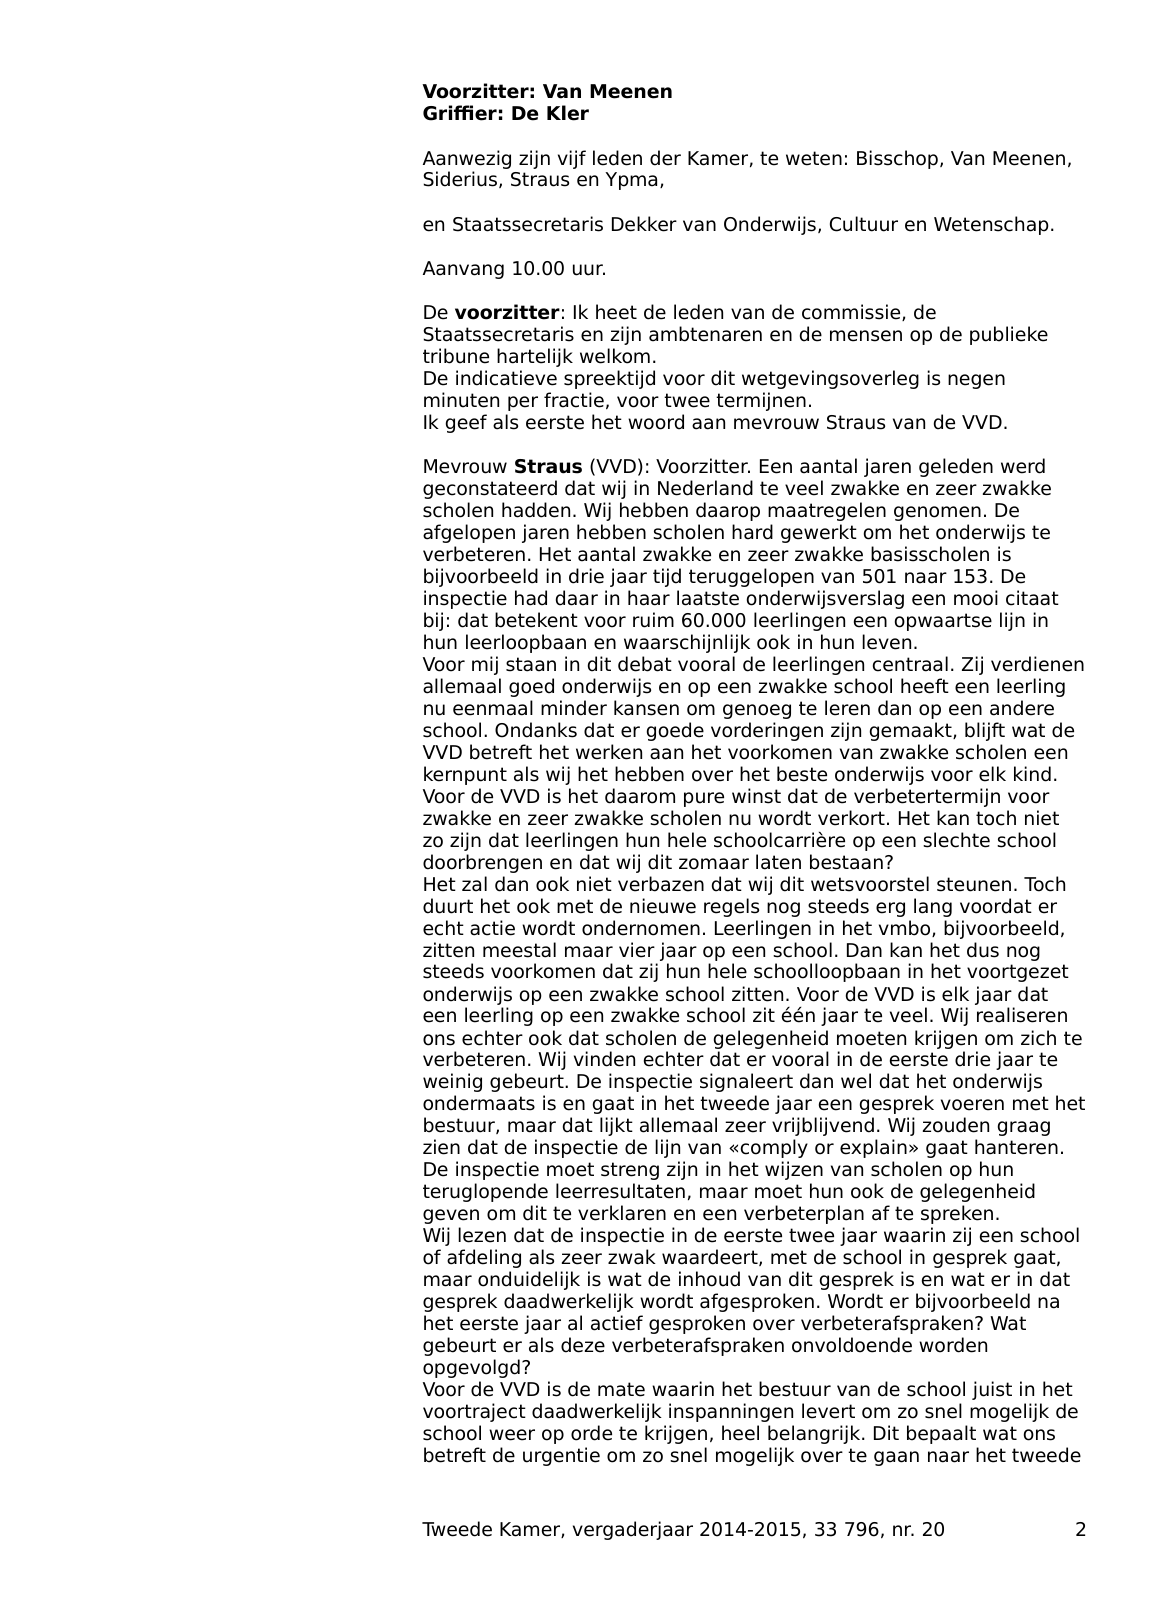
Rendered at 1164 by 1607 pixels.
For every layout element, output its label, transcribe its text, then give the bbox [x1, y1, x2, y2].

text De voorzitter: Ik heet de leden van de commissie, de Staatssecretaris en zijn ambtenaren en de mensen op de publieke tribune hartelijk welkom. [422, 302, 1087, 368]
text Mevrouw Straus (VVD): Voorzitter. Een aantal jaren geleden werd geconstateerd dat wij in Nederland te veel zwakke en zeer zwakke scholen hadden. Wij hebben daarop maatregelen genomen. De afgelopen jaren hebben scholen hard gewerkt om het onderwijs te verbeteren. Het aantal zwakke en zeer zwakke basisscholen is bijvoorbeeld in drie jaar tijd teruggelopen van 501 naar 153. De inspectie had daar in haar laatste onderwijsverslag een mooi citaat bij: dat betekent voor ruim 60.000 leerlingen een opwaartse lijn in hun leerloopbaan en waarschijnlijk ook in hun leven. [422, 456, 1087, 654]
text Ik geef als eerste het woord aan mevrouw Straus van de VVD. [422, 412, 1087, 434]
text Voorzitter: Van Meenen [422, 81, 1087, 103]
text Voor mij staan in dit debat vooral de leerlingen centraal. Zij verdienen allemaal goed onderwijs en op een zwakke school heeft een leerling nu eenmaal minder kansen om genoeg te leren dan op een andere school. Ondanks dat er goede vorderingen zijn gemaakt, blijft wat de VVD betreft het werken aan het voorkomen van zwakke scholen een kernpunt als wij het hebben over het beste onderwijs voor elk kind. Voor de VVD is het daarom pure winst dat de verbetertermijn voor zwakke en zeer zwakke scholen nu wordt verkort. Het kan toch niet zo zijn dat leerlingen hun hele schoolcarrière op een slechte school doorbrengen en dat wij dit zomaar laten bestaan? [422, 654, 1087, 873]
text Griffier: De Kler [422, 103, 1087, 125]
text De indicatieve spreektijd voor dit wetgevingsoverleg is negen minuten per fractie, voor twee termijnen. [422, 368, 1087, 412]
text Het zal dan ook niet verbazen dat wij dit wetsvoorstel steunen. Toch duurt het ook met de nieuwe regels nog steeds erg lang voordat er echt actie wordt ondernomen. Leerlingen in het vmbo, bijvoorbeeld, zitten meestal maar vier jaar op een school. Dan kan het dus nog steeds voorkomen dat zij hun hele schoolloopbaan in het voortgezet onderwijs op een zwakke school zitten. Voor de VVD is elk jaar dat een leerling op een zwakke school zit één jaar te veel. Wij realiseren ons echter ook dat scholen de gelegenheid moeten krijgen om zich te verbeteren. Wij vinden echter dat er vooral in de eerste drie jaar te weinig gebeurt. De inspectie signaleert dan wel dat het onderwijs ondermaats is en gaat in het tweede jaar een gesprek voeren met het bestuur, maar dat lijkt allemaal zeer vrijblijvend. Wij zouden graag zien dat de inspectie de lijn van «comply or explain» gaat hanteren. De inspectie moet streng zijn in het wijzen van scholen op hun teruglopende leerresultaten, maar moet hun ook de gelegenheid geven om dit te verklaren en een verbeterplan af te spreken. [422, 873, 1087, 1225]
text Aanvang 10.00 uur. [422, 258, 1087, 280]
text Aanwezig zijn vijf leden der Kamer, te weten: Bisschop, Van Meenen, Siderius, Straus en Ypma, [422, 147, 1087, 191]
text en Staatssecretaris Dekker van Onderwijs, Cultuur en Wetenschap. [422, 213, 1087, 236]
text Wij lezen dat de inspectie in de eerste twee jaar waarin zij een school of afdeling als zeer zwak waardeert, met de school in gesprek gaat, maar onduidelijk is wat de inhoud van dit gesprek is en wat er in dat gesprek daadwerkelijk wordt afgesproken. Wordt er bijvoorbeeld na het eerste jaar al actief gesproken over verbeterafspraken? Wat gebeurt er als deze verbeterafspraken onvoldoende worden opgevolgd? [422, 1225, 1087, 1379]
text Voor de VVD is de mate waarin het bestuur van de school juist in het voortraject daadwerkelijk inspanningen levert om zo snel mogelijk de school weer op orde te krijgen, heel belangrijk. Dit bepaalt wat ons betreft de urgentie om zo snel mogelijk over te gaan naar het tweede [422, 1379, 1087, 1467]
